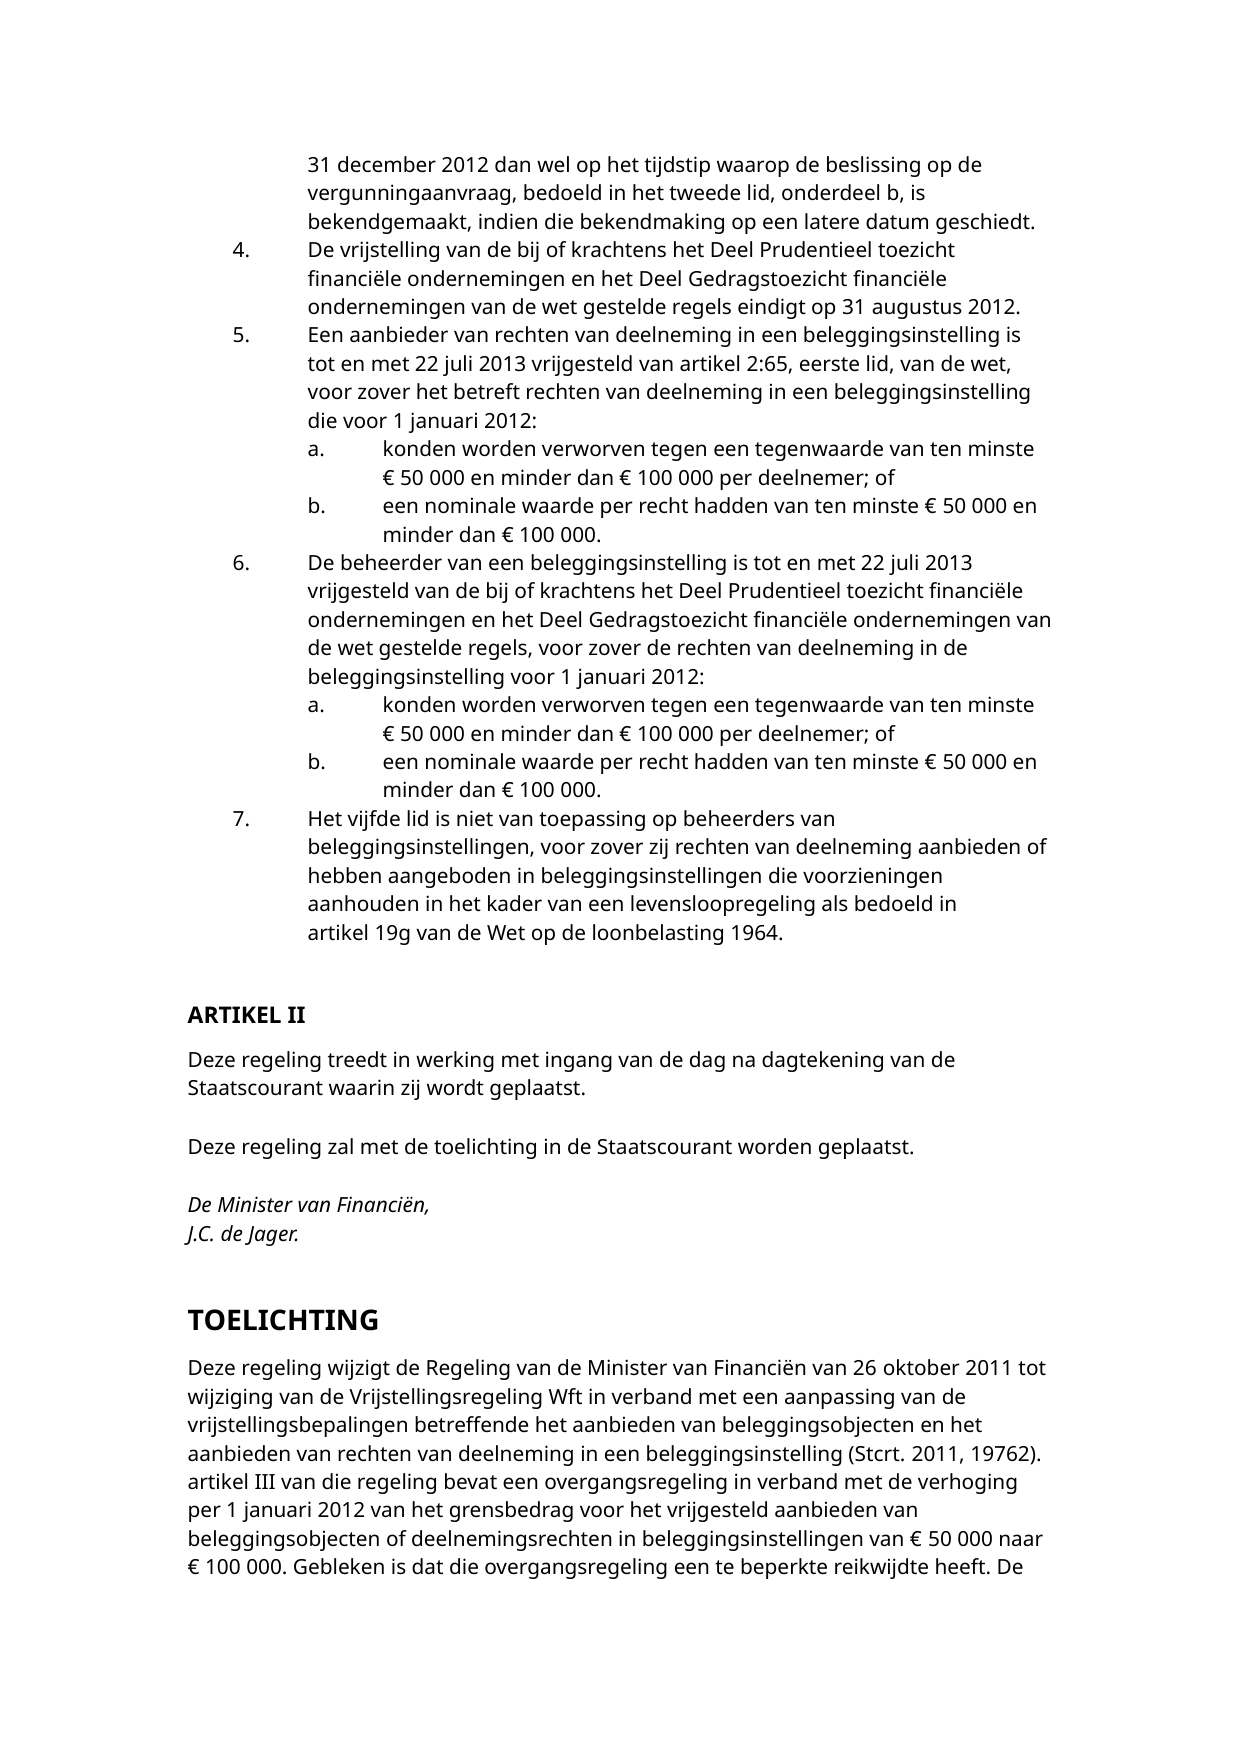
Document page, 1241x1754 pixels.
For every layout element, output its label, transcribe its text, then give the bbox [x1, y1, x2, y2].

list Het vijfde lid is niet van toepassing op beheerders van beleggingsinstellingen, voor zover zij rechten van deelneming aanbieden of hebben aangeboden in beleggingsinstellingen die voorzieningen aanhouden in het kader van een levensloopregeling als bedoeld in artikel 19g van de Wet op de loonbelasting 1964. [232, 804, 1053, 946]
text De Minister van Financiën, [187, 1190, 1053, 1219]
list konden worden verworven tegen een tegenwaarde van ten minste € 50 000 en minder dan € 100 000 per deelnemer; of [307, 434, 1053, 491]
list Een aanbieder van rechten van deelneming in een beleggingsinstelling is tot en met 22 juli 2013 vrijgesteld van artikel 2:65, eerste lid, van de wet, voor zover het betreft rechten van deelneming in een beleggingsinstelling die voor 1 januari 2012: [232, 321, 1053, 434]
text Deze regeling wijzigt de Regeling van de Minister van Financiën van 26 oktober 2011 tot wijziging van de Vrijstellingsregeling Wft in verband met een aanpassing van de vrijstellingsbepalingen betreffende het aanbieden van beleggingsobjecten en het aanbieden van rechten van deelneming in een beleggingsinstelling (Stcrt. 2011, 19762). artikel III van die regeling bevat een overgangsregeling in verband met de verhoging per 1 januari 2012 van het grensbedrag voor het vrijgesteld aanbieden van beleggingsobjecten of deelnemingsrechten in beleggingsinstellingen van € 50 000 naar € 100 000. Gebleken is dat die overgangsregeling een te beperkte reikwijdte heeft. De [187, 1353, 1053, 1581]
list een nominale waarde per recht hadden van ten minste € 50 000 en minder dan € 100 000. [307, 491, 1053, 548]
subtitle ARTIKEL II [187, 999, 1053, 1030]
text J.C. de Jager. [187, 1219, 1053, 1247]
list De vrijstelling van de bij of krachtens het Deel Prudentieel toezicht financiële ondernemingen en het Deel Gedragstoezicht financiële ondernemingen van de wet gestelde regels eindigt op 31 augustus 2012. [232, 235, 1053, 321]
list konden worden verworven tegen een tegenwaarde van ten minste € 50 000 en minder dan € 100 000 per deelnemer; of [307, 690, 1053, 747]
list 31 december 2012 dan wel op het tijdstip waarop de beslissing op de vergunningaanvraag, bedoeld in het tweede lid, onderdeel b, is bekendgemaakt, indien die bekendmaking op een latere datum geschiedt. [232, 150, 1053, 235]
subtitle TOELICHTING [187, 1300, 1053, 1338]
list een nominale waarde per recht hadden van ten minste € 50 000 en minder dan € 100 000. [307, 747, 1053, 804]
list De beheerder van een beleggingsinstelling is tot en met 22 juli 2013 vrijgesteld van de bij of krachtens het Deel Prudentieel toezicht financiële ondernemingen en het Deel Gedragstoezicht financiële ondernemingen van de wet gestelde regels, voor zover de rechten van deelneming in de beleggingsinstelling voor 1 januari 2012: [232, 548, 1053, 690]
text Deze regeling treedt in werking met ingang van de dag na dagtekening van de Staatscourant waarin zij wordt geplaatst. [187, 1045, 1053, 1102]
text Deze regeling zal met de toelichting in de Staatscourant worden geplaatst. [187, 1132, 1053, 1160]
